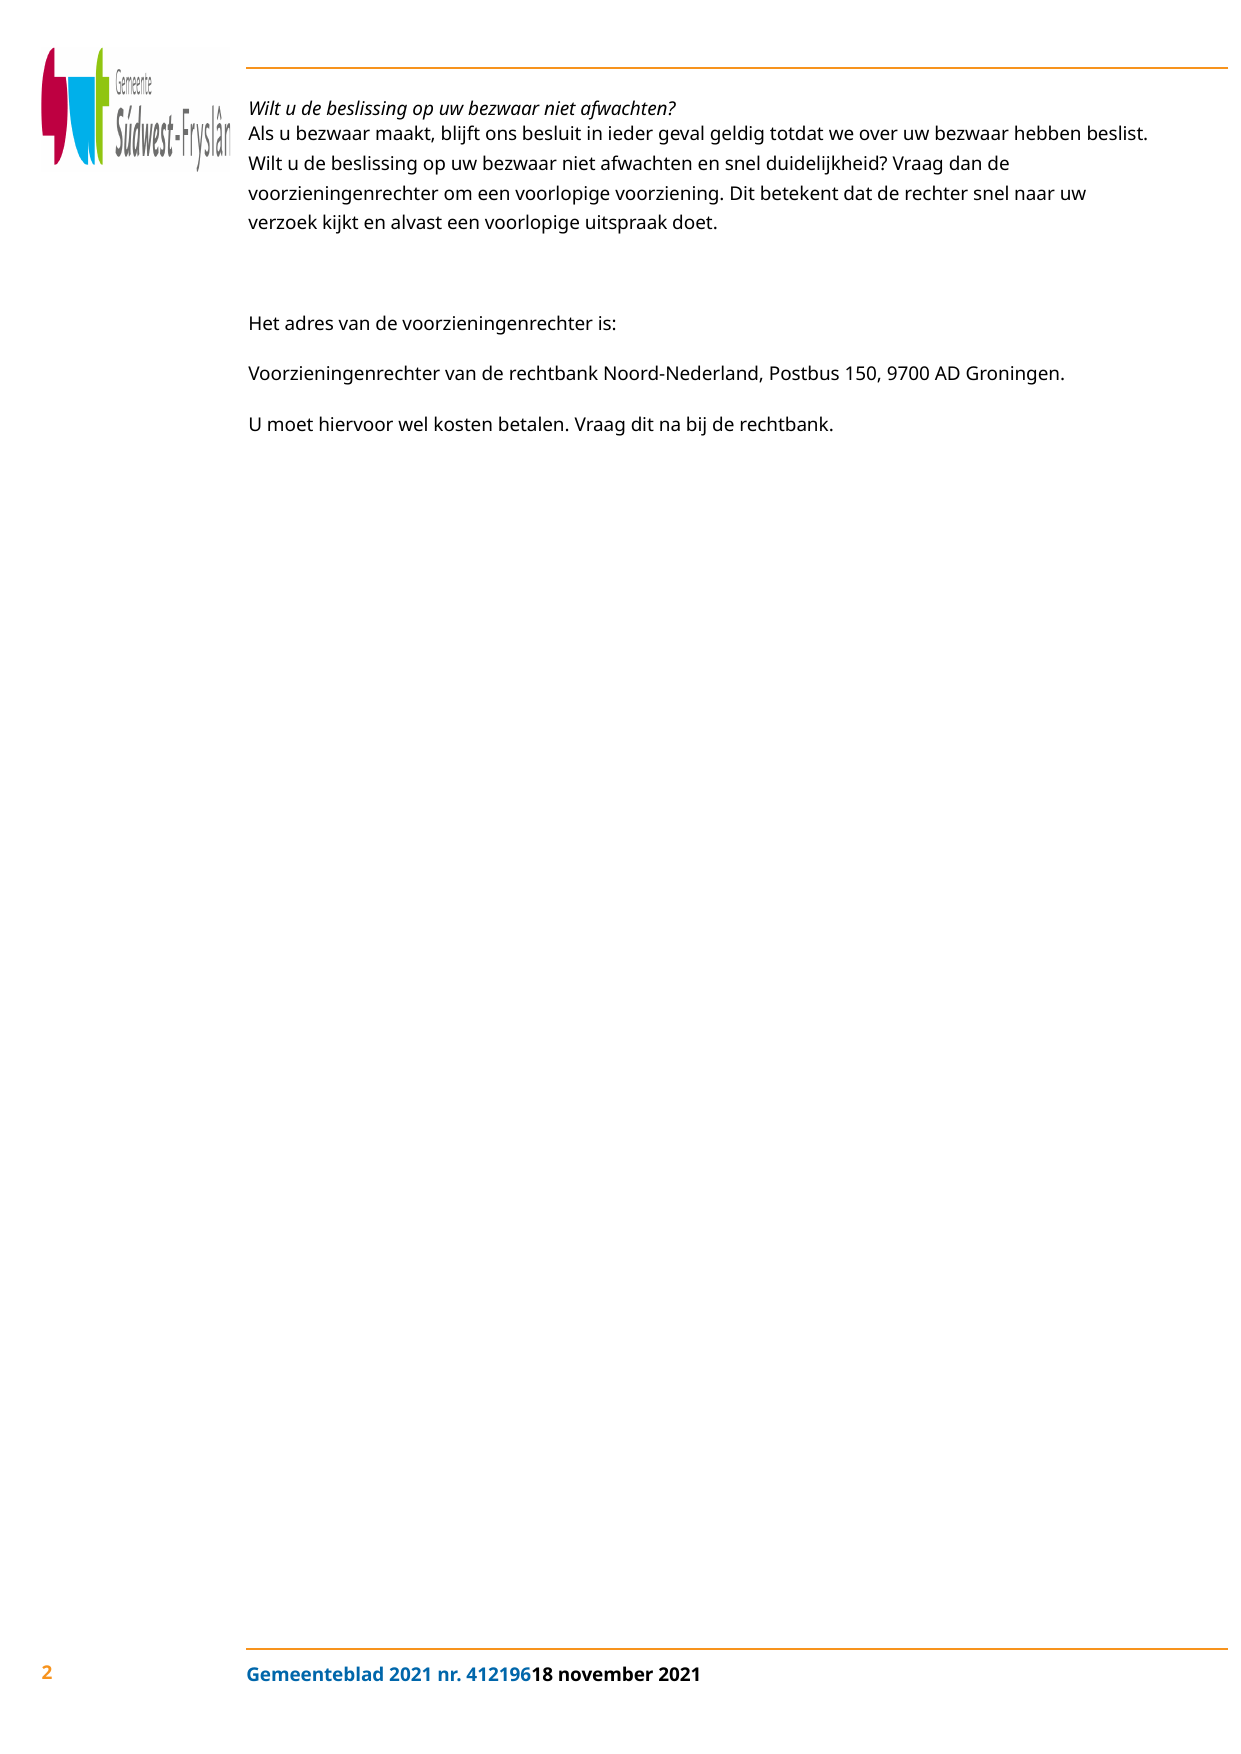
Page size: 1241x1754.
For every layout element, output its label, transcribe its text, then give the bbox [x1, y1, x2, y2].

text Het adres van de voorzieningenrechter is: [248, 310, 1152, 336]
text U moet hiervoor wel kosten betalen. Vraag dit na bij de rechtbank. [248, 411, 1152, 437]
text Wilt u de beslissing op uw bezwaar niet afwachten? [248, 95, 1152, 121]
picture [41, 47, 231, 172]
text Voorzieningenrechter van de rechtbank Noord-Nederland, Postbus 150, 9700 AD Groningen. [248, 361, 1152, 386]
text Als u bezwaar maakt, blijft ons besluit in ieder geval geldig totdat we over uw bezwaar hebben beslist. Wilt u de beslissing op uw bezwaar niet afwachten en snel duidelijkheid? Vraag dan de voorzieningenrechter om een voorlopige voorziening. Dit betekent dat de rechter snel naar uw verzoek kijkt en alvast een voorlopige uitspraak doet. [248, 121, 1152, 235]
